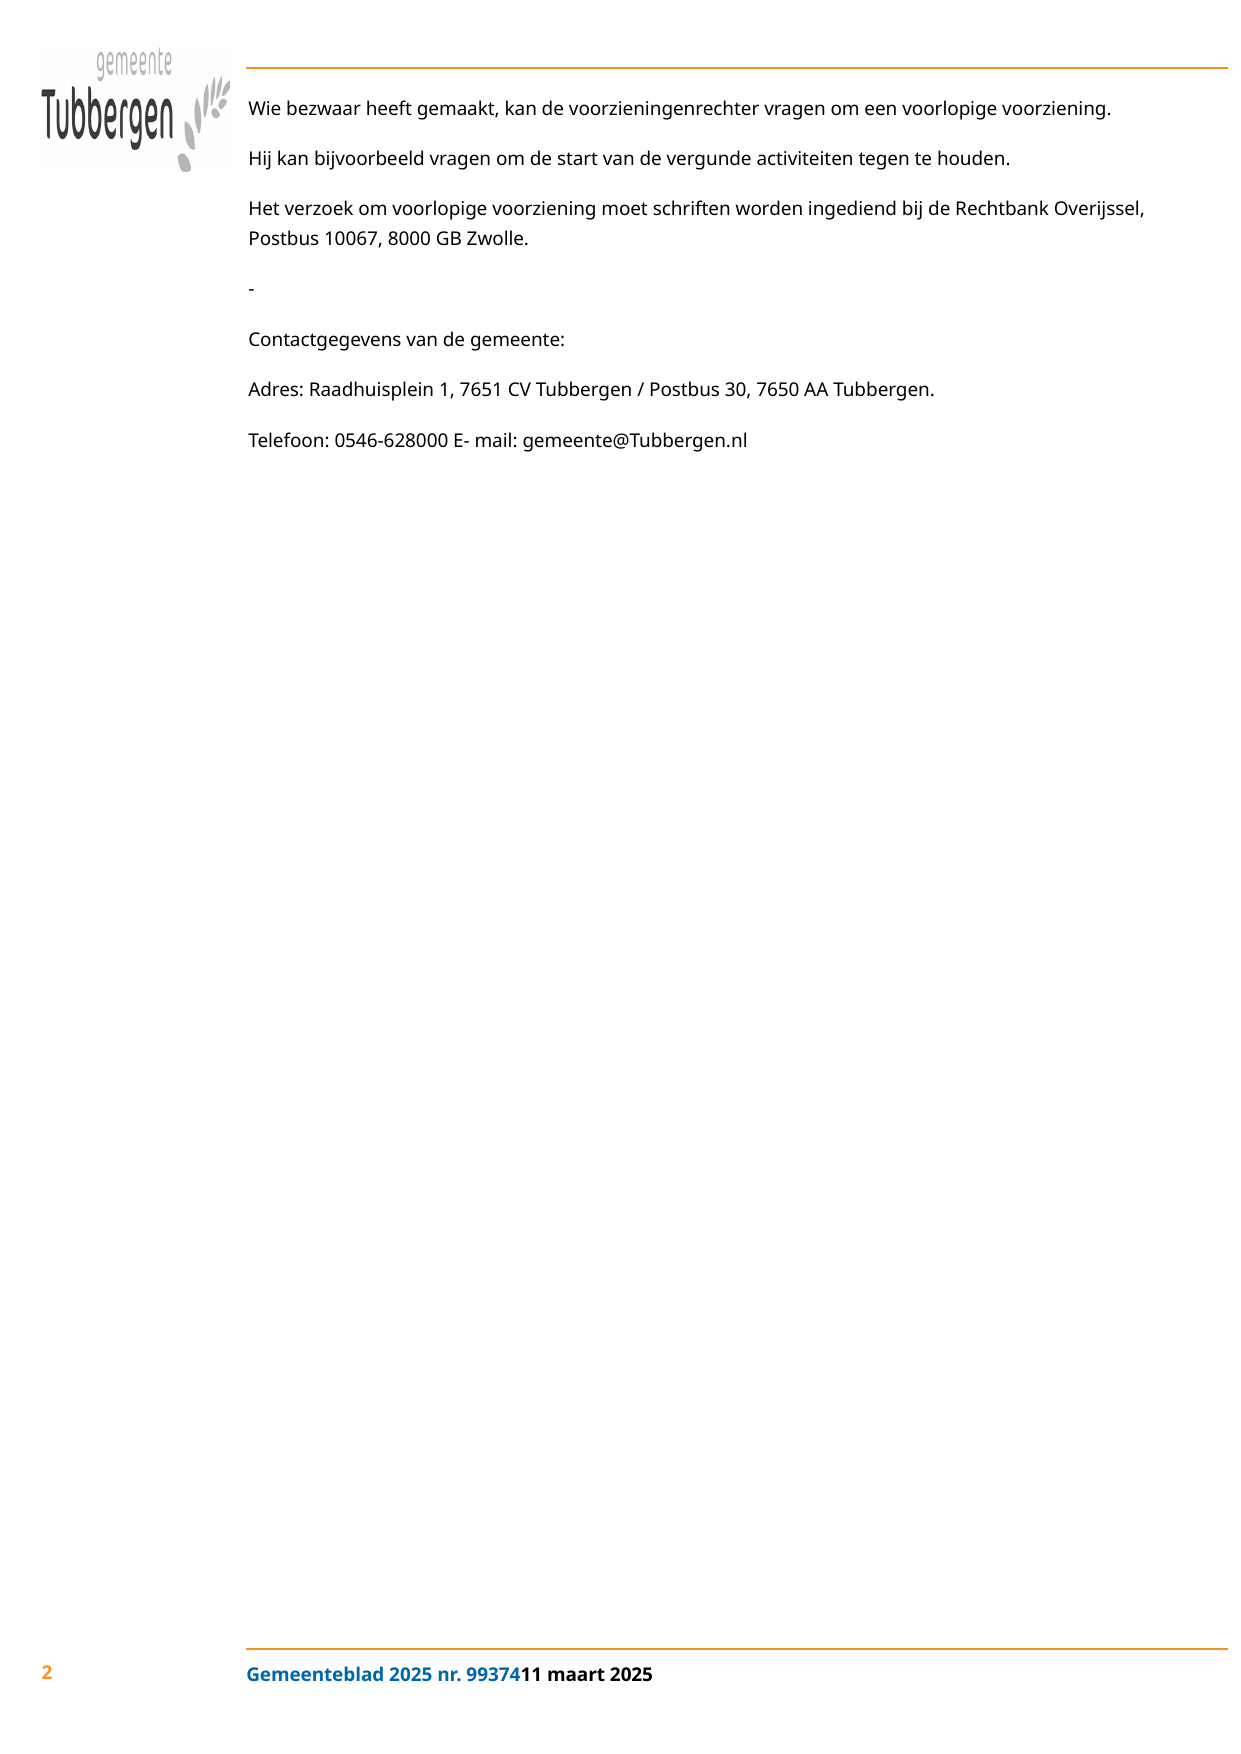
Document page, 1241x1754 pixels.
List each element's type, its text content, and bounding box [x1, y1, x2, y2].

text Contactgegevens van de gemeente: [248, 326, 1152, 352]
text - [248, 276, 1152, 301]
text Het verzoek om voorlopige voorziening moet schriften worden ingediend bij de Rechtbank Overijssel, Postbus 10067, 8000 GB Zwolle. [248, 196, 1152, 251]
text Hij kan bijvoorbeeld vragen om de start van de vergunde activiteiten tegen te houden. [248, 145, 1152, 171]
text Wie bezwaar heeft gemaakt, kan de voorzieningenrechter vragen om een voorlopige voorziening. [248, 95, 1152, 121]
text Adres: Raadhuisplein 1, 7651 CV Tubbergen / Postbus 30, 7650 AA Tubbergen. [248, 376, 1152, 402]
picture [41, 47, 231, 172]
text Telefoon: 0546-628000 E- mail: gemeente@Tubbergen.nl [248, 427, 1152, 453]
